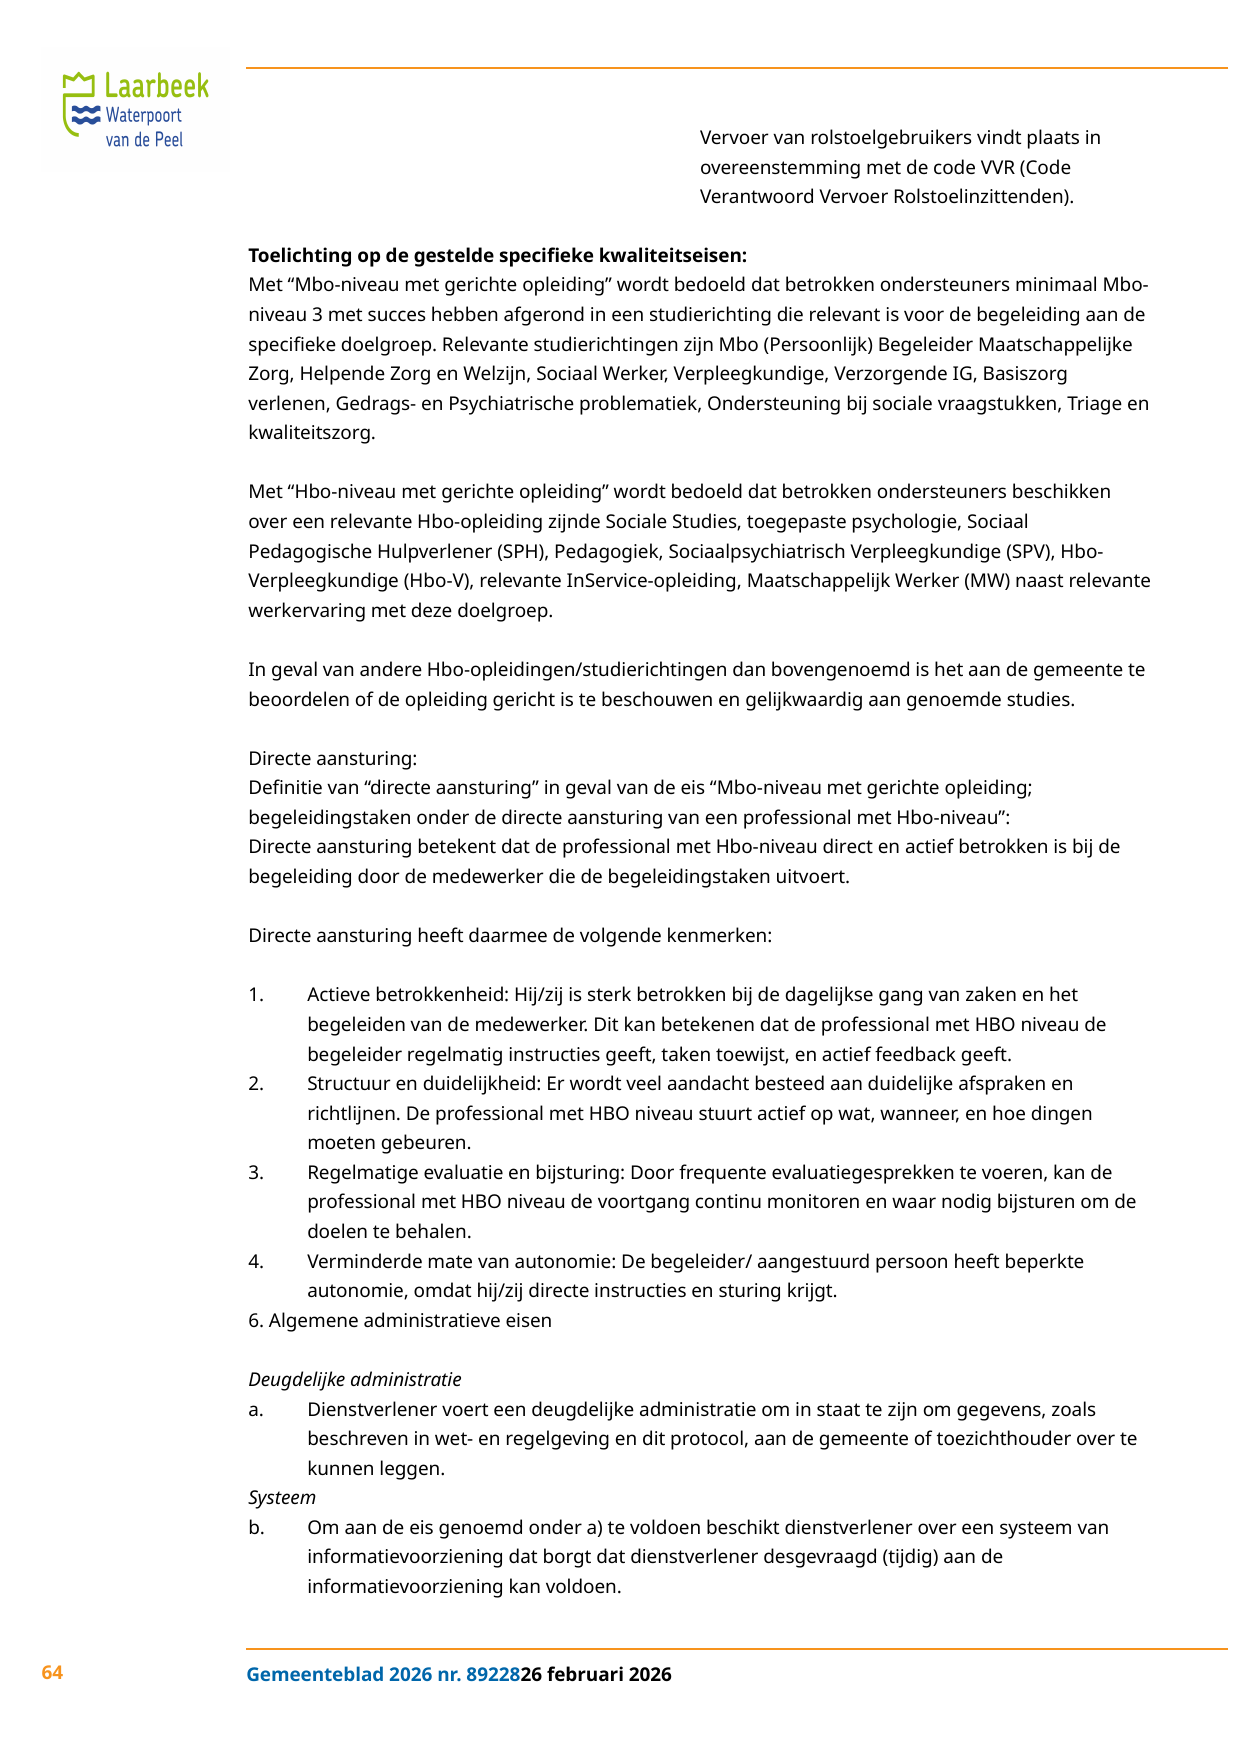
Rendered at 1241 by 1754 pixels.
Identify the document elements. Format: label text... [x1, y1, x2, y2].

list Regelmatige evaluatie en bijsturing: Door frequente evaluatiegesprekken te voeren, kan de professional met HBO niveau de voortgang continu monitoren en waar nodig bijsturen om de doelen te behalen. [248, 1159, 1152, 1244]
text Systeem [248, 1484, 1152, 1510]
text Met “Mbo-niveau met gerichte opleiding” wordt bedoeld dat betrokken ondersteuners minimaal Mbo-niveau 3 met succes hebben afgerond in een studierichting die relevant is voor de begeleiding aan de specifieke doelgroep. Relevante studierichtingen zijn Mbo (Persoonlijk) Begeleider Maatschappelijke Zorg, Helpende Zorg en Welzijn, Sociaal Werker, Verpleegkundige, Verzorgende IG, Basiszorg verlenen, Gedrags- en Psychiatrische problematiek, Ondersteuning bij sociale vraagstukken, Triage en kwaliteitszorg. [248, 272, 1152, 445]
list Actieve betrokkenheid: Hij/zij is sterk betrokken bij de dagelijkse gang van zaken en het begeleiden van de medewerker. Dit kan betekenen dat de professional met HBO niveau de begeleider regelmatig instructies geeft, taken toewijst, en actief feedback geeft. [248, 982, 1152, 1067]
text Definitie van “directe aansturing” in geval van de eis “Mbo-niveau met gerichte opleiding; begeleidingstaken onder de directe aansturing van een professional met Hbo-niveau”: [248, 774, 1152, 830]
list Om aan de eis genoemd onder a) te voldoen beschikt dienstverlener over een systeem van informatievoorziening dat borgt dat dienstverlener desgevraagd (tijdig) aan de informatievoorziening kan voldoen. [248, 1514, 1152, 1599]
list Structuur en duidelijkheid: Er wordt veel aandacht besteed aan duidelijke afspraken en richtlijnen. De professional met HBO niveau stuurt actief op wat, wanneer, en hoe dingen moeten gebeuren. [248, 1070, 1152, 1155]
list Dienstverlener voert een deugdelijke administratie om in staat te zijn om gegevens, zoals beschreven in wet- en regelgeving en dit protocol, aan de gemeente of toezichthouder over te kunnen leggen. [248, 1396, 1152, 1481]
table_header [248, 95, 700, 209]
text Deugdelijke administratie [248, 1366, 1152, 1392]
text In geval van andere Hbo-opleidingen/studierichtingen dan bovengenoemd is het aan de gemeente te beoordelen of de opleiding gericht is te beschouwen en gelijkwaardig aan genoemde studies. [248, 656, 1152, 712]
list Verminderde mate van autonomie: De begeleider/ aangestuurd persoon heeft beperkte autonomie, omdat hij/zij directe instructies en sturing krijgt. [248, 1248, 1152, 1303]
text Directe aansturing: [248, 745, 1152, 771]
text 6. Algemene administratieve eisen [248, 1307, 1152, 1333]
text Toelichting op de gestelde specifieke kwaliteitseisen: [248, 242, 1152, 268]
text Met “Hbo-niveau met gerichte opleiding” wordt bedoeld dat betrokken ondersteuners beschikken over een relevante Hbo-opleiding zijnde Sociale Studies, toegepaste psychologie, Sociaal Pedagogische Hulpverlener (SPH), Pedagogiek, Sociaalpsychiatrisch Verpleegkundige (SPV), Hbo-Verpleegkundige (Hbo-V), relevante InService-opleiding, Maatschappelijk Werker (MW) naast relevante werkervaring met deze doelgroep. [248, 479, 1152, 623]
text Directe aansturing heeft daarmee de volgende kenmerken: [248, 922, 1152, 948]
table_header Vervoer van rolstoelgebruikers vindt plaats in overeenstemming met de code VVR (Code Verantwoord Vervoer Rolstoelinzittenden). [700, 95, 1152, 209]
picture [41, 47, 231, 172]
text Directe aansturing betekent dat de professional met Hbo-niveau direct en actief betrokken is bij de begeleiding door de medewerker die de begeleidingstaken uitvoert. [248, 834, 1152, 889]
